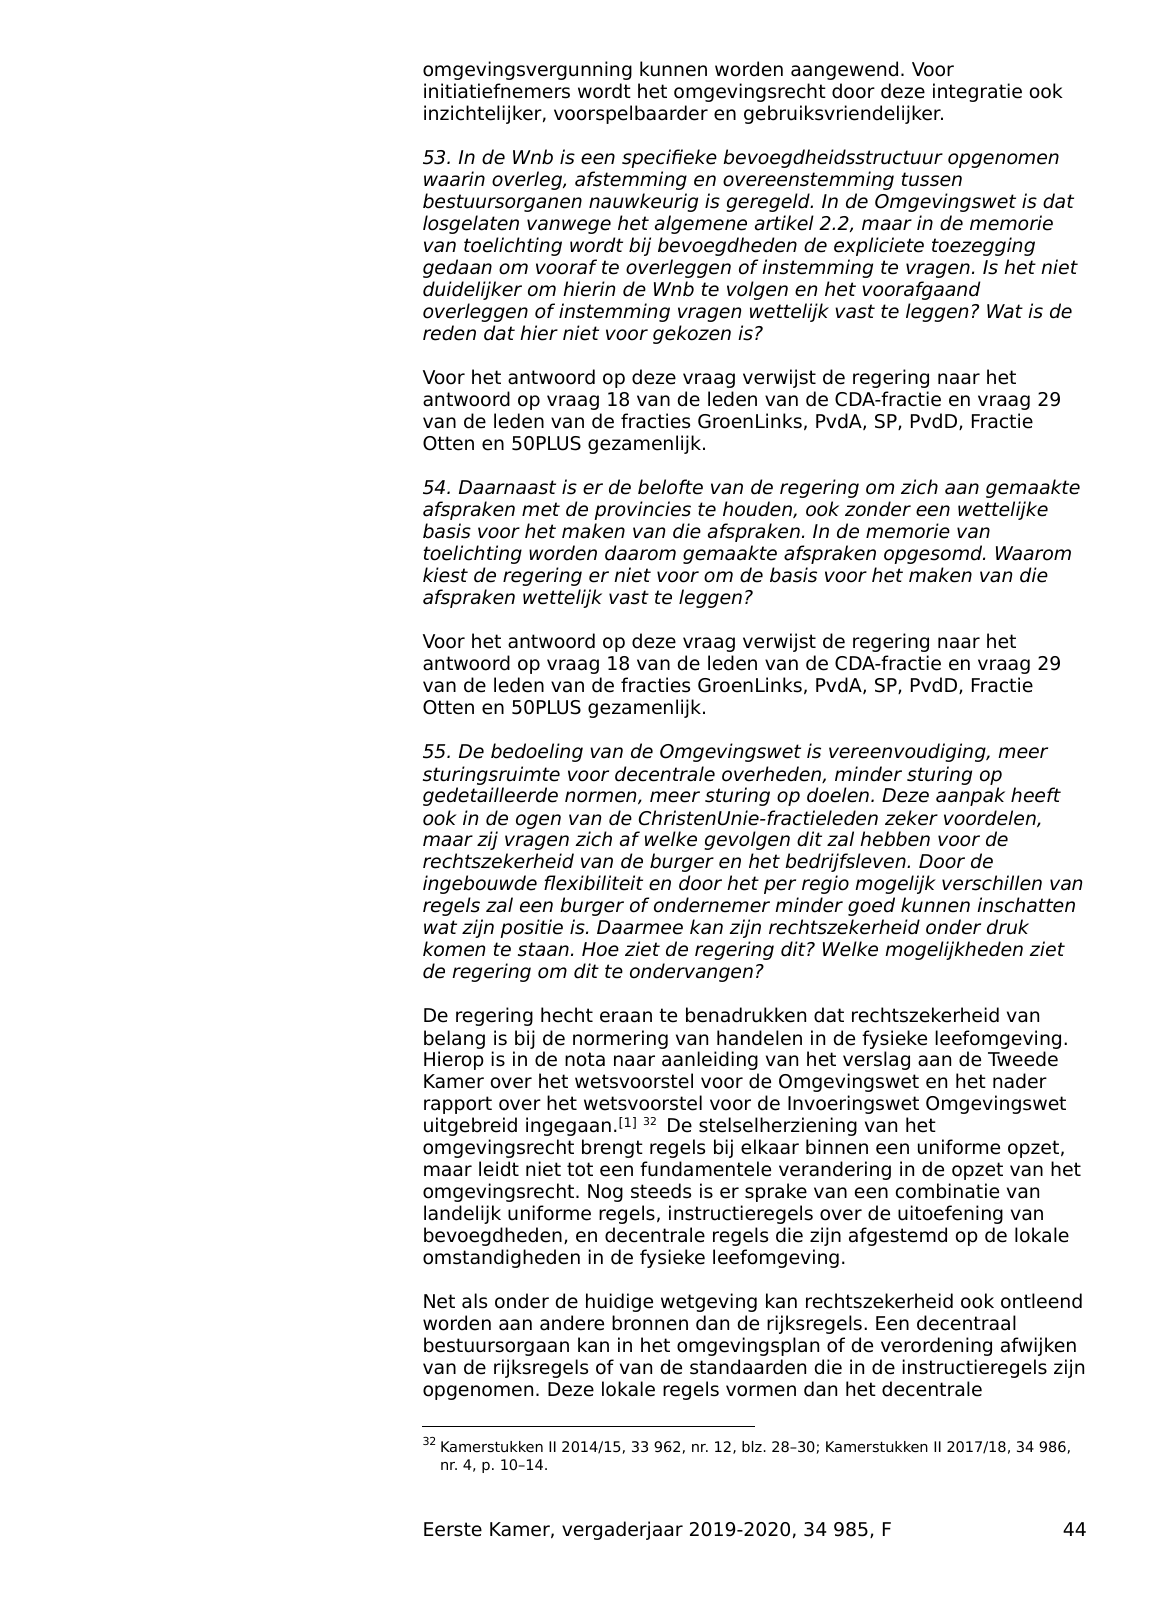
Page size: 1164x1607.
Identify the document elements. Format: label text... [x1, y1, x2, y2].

text 53. In de Wnb is een specifieke bevoegdheidsstructuur opgenomen waarin overleg, afstemming en overeenstemming tussen bestuursorganen nauwkeurig is geregeld. In de Omgevingswet is dat losgelaten vanwege het algemene artikel 2.2, maar in de memorie van toelichting wordt bij bevoegdheden de expliciete toezegging gedaan om vooraf te overleggen of instemming te vragen. Is het niet duidelijker om hierin de Wnb te volgen en het voorafgaand overleggen of instemming vragen wettelijk vast te leggen? Wat is de reden dat hier niet voor gekozen is? [422, 147, 1087, 345]
text Kamerstukken II 2014/15, 33 962, nr. 12, blz. 28–30; Kamerstukken II 2017/18, 34 986, nr. 4, p. 10–14. [422, 1435, 1087, 1474]
text Voor het antwoord op deze vraag verwijst de regering naar het antwoord op vraag 18 van de leden van de CDA-fractie en vraag 29 van de leden van de fracties GroenLinks, PvdA, SP, PvdD, Fractie Otten en 50PLUS gezamenlijk. [422, 631, 1087, 719]
text 55. De bedoeling van de Omgevingswet is vereenvoudiging, meer sturingsruimte voor decentrale overheden, minder sturing op gedetailleerde normen, meer sturing op doelen. Deze aanpak heeft ook in de ogen van de ChristenUnie-fractieleden zeker voordelen, maar zij vragen zich af welke gevolgen dit zal hebben voor de rechtszekerheid van de burger en het bedrijfsleven. Door de ingebouwde flexibiliteit en door het per regio mogelijk verschillen van regels zal een burger of ondernemer minder goed kunnen inschatten wat zijn positie is. Daarmee kan zijn rechtszekerheid onder druk komen te staan. Hoe ziet de regering dit? Welke mogelijkheden ziet de regering om dit te ondervangen? [422, 741, 1087, 983]
text Net als onder de huidige wetgeving kan rechtszekerheid ook ontleend worden aan andere bronnen dan de rijksregels. Een decentraal bestuursorgaan kan in het omgevingsplan of de verordening afwijken van de rijksregels of van de standaarden die in de instructieregels zijn opgenomen. Deze lokale regels vormen dan het decentrale [422, 1291, 1087, 1401]
text De regering hecht eraan te benadrukken dat rechtszekerheid van belang is bij de normering van handelen in de fysieke leefomgeving. Hierop is in de nota naar aanleiding van het verslag aan de Tweede Kamer over het wetsvoorstel voor de Omgevingswet en het nader rapport over het wetsvoorstel voor de Invoeringswet Omgevingswet uitgebreid ingegaan.[1] De stelselherziening van het omgevingsrecht brengt regels bij elkaar binnen een uniforme opzet, maar leidt niet tot een fundamentele verandering in de opzet van het omgevingsrecht. Nog steeds is er sprake van een combinatie van landelijk uniforme regels, instructieregels over de uitoefening van bevoegdheden, en decentrale regels die zijn afgestemd op de lokale omstandigheden in de fysieke leefomgeving. [422, 1005, 1087, 1269]
text omgevingsvergunning kunnen worden aangewend. Voor initiatiefnemers wordt het omgevingsrecht door deze integratie ook inzichtelijker, voorspelbaarder en gebruiksvriendelijker. [422, 59, 1087, 125]
text Voor het antwoord op deze vraag verwijst de regering naar het antwoord op vraag 18 van de leden van de CDA-fractie en vraag 29 van de leden van de fracties GroenLinks, PvdA, SP, PvdD, Fractie Otten en 50PLUS gezamenlijk. [422, 367, 1087, 455]
text 54. Daarnaast is er de belofte van de regering om zich aan gemaakte afspraken met de provincies te houden, ook zonder een wettelijke basis voor het maken van die afspraken. In de memorie van toelichting worden daarom gemaakte afspraken opgesomd. Waarom kiest de regering er niet voor om de basis voor het maken van die afspraken wettelijk vast te leggen? [422, 477, 1087, 609]
